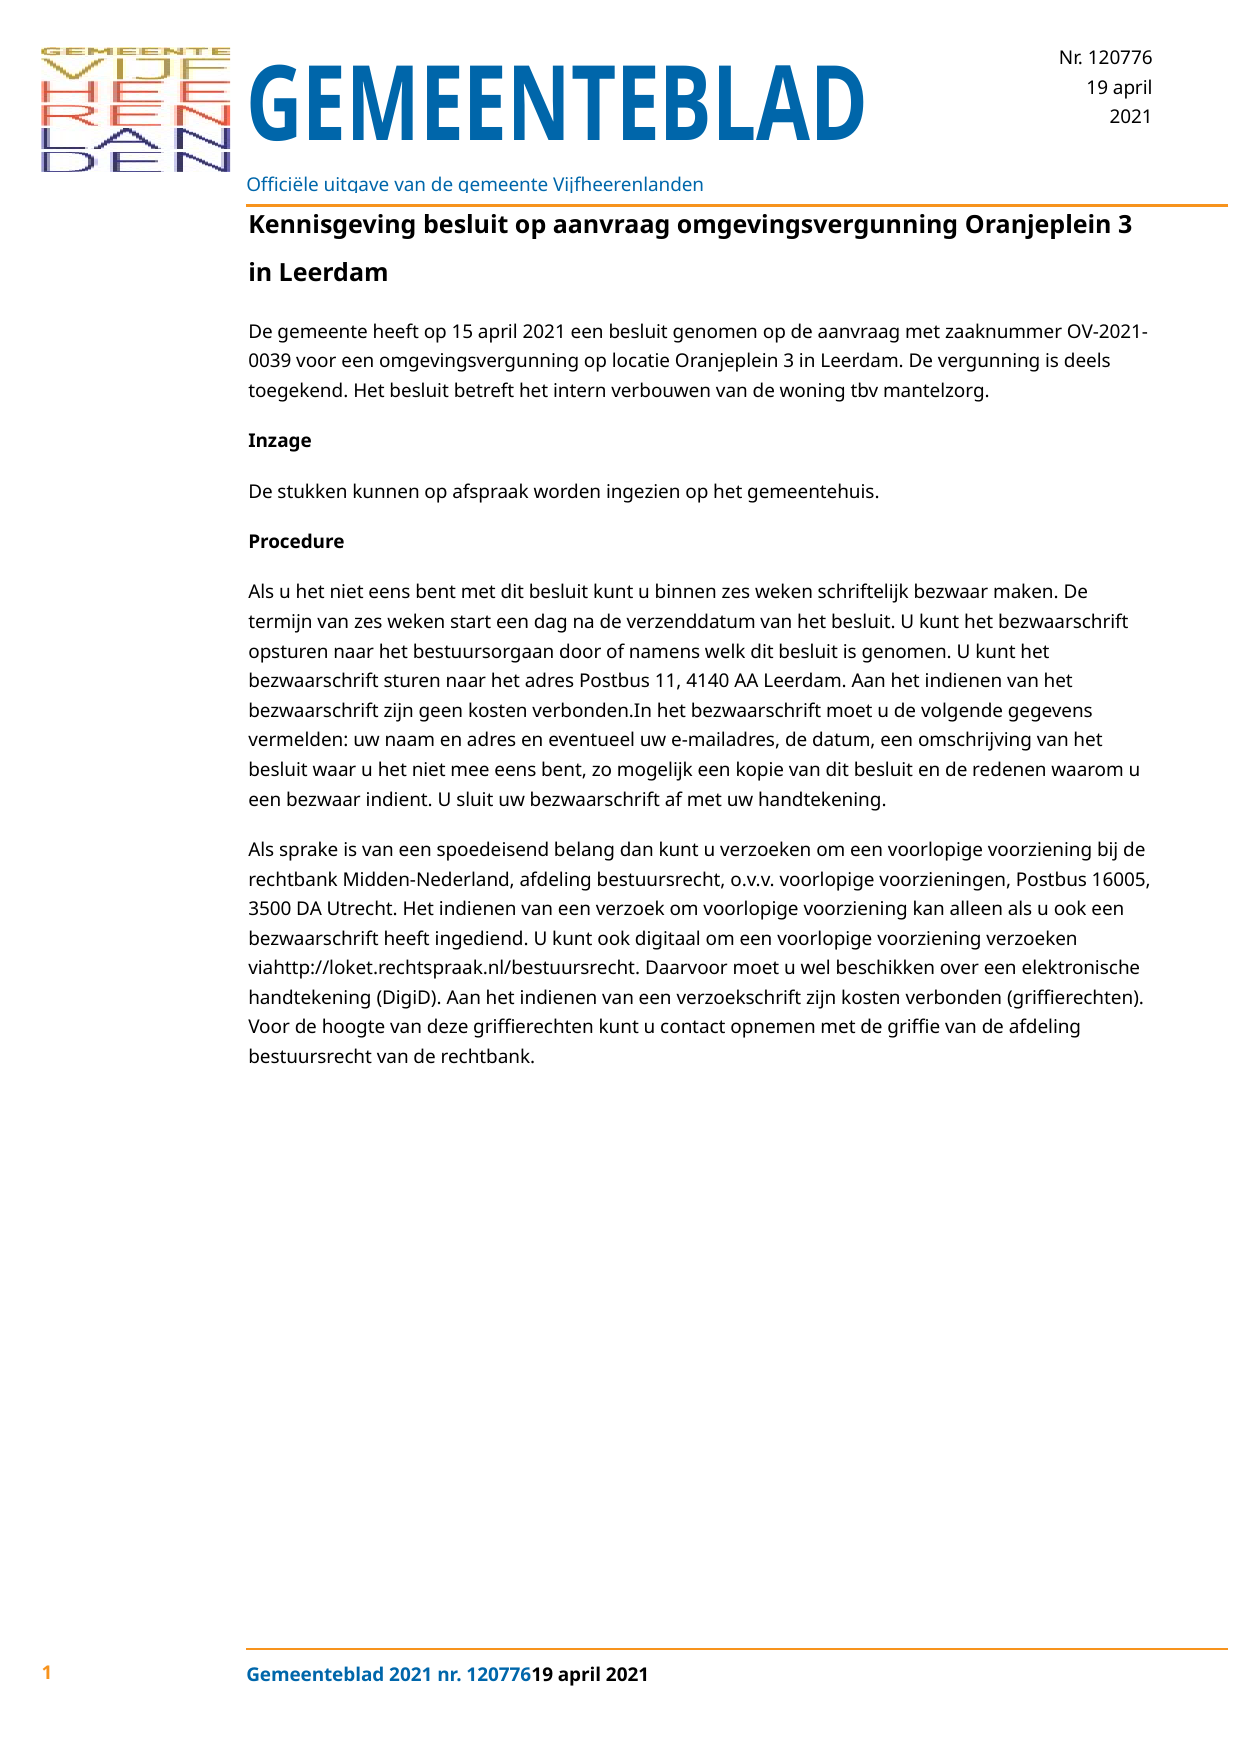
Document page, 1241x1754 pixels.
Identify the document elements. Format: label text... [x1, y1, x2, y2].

text Procedure [248, 528, 1152, 554]
text Als u het niet eens bent met dit besluit kunt u binnen zes weken schriftelijk bezwaar maken. De termijn van zes weken start een dag na de verzenddatum van het besluit. U kunt het bezwaarschrift opsturen naar het bestuursorgaan door of namens welk dit besluit is genomen. U kunt het bezwaarschrift sturen naar het adres Postbus 11, 4140 AA Leerdam. Aan het indienen van het bezwaarschrift zijn geen kosten verbonden.In het bezwaarschrift moet u de volgende gegevens vermelden: uw naam en adres en eventueel uw e-mailadres, de datum, een omschrijving van het besluit waar u het niet mee eens bent, zo mogelijk een kopie van dit besluit en de redenen waarom u een bezwaar indient. U sluit uw bezwaarschrift af met uw handtekening. [248, 579, 1152, 812]
text Als sprake is van een spoedeisend belang dan kunt u verzoeken om een voorlopige voorziening bij de rechtbank Midden-Nederland, afdeling bestuursrecht, o.v.v. voorlopige voorzieningen, Postbus 16005, 3500 DA Utrecht. Het indienen van een verzoek om voorlopige voorziening kan alleen als u ook een bezwaarschrift heeft ingediend. U kunt ook digitaal om een voorlopige voorziening verzoeken viahttp://loket.rechtspraak.nl/bestuursrecht. Daarvoor moet u wel beschikken over een elektronische handtekening (DigiD). Aan het indienen van een verzoekschrift zijn kosten verbonden (griffierechten). Voor de hoogte van deze griffierechten kunt u contact opnemen met de griffie van de afdeling bestuursrecht van de rechtbank. [248, 836, 1152, 1069]
text Inzage [248, 427, 1152, 453]
text De stukken kunnen op afspraak worden ingezien op het gemeentehuis. [248, 478, 1152, 504]
text Kennisgeving besluit op aanvraag omgevingsvergunning Oranjeplein 3 in Leerdam [248, 207, 1152, 288]
picture [41, 47, 231, 172]
text De gemeente heeft op 15 april 2021 een besluit genomen op de aanvraag met zaaknummer OV-2021-0039 voor een omgevingsvergunning op locatie Oranjeplein 3 in Leerdam. De vergunning is deels toegekend. Het besluit betreft het intern verbouwen van de woning tbv mantelzorg. [248, 318, 1152, 403]
